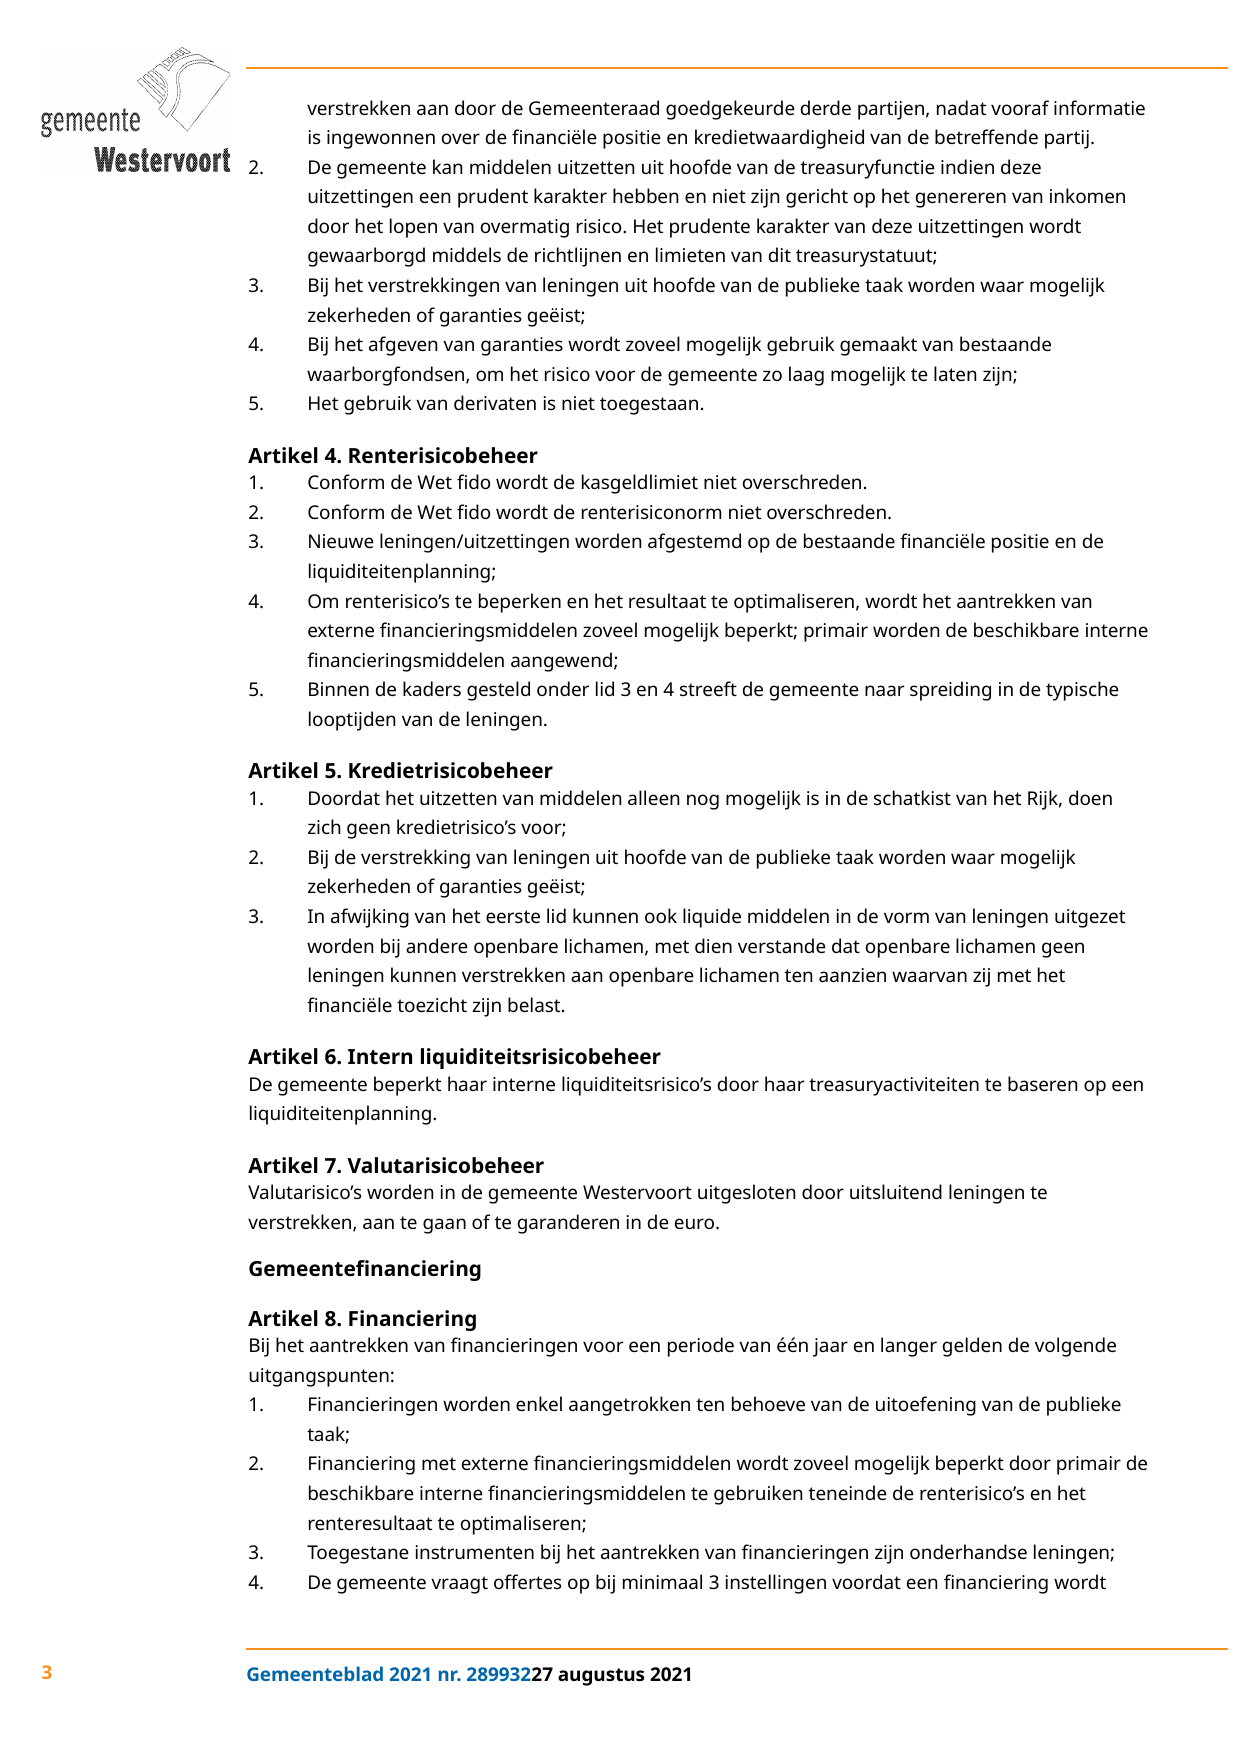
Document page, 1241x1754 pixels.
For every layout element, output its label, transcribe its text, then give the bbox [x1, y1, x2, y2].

picture [41, 47, 231, 172]
list Conform de Wet fido wordt de renterisiconorm niet overschreden. [248, 499, 1152, 525]
list verstrekken aan door de Gemeenteraad goedgekeurde derde partijen, nadat vooraf informatie is ingewonnen over de financiële positie en kredietwaardigheid van de betreffende partij. [248, 95, 1152, 150]
text Gemeentefinanciering [248, 1254, 1152, 1283]
text De gemeente beperkt haar interne liquiditeitsrisico’s door haar treasuryactiviteiten te baseren op een liquiditeitenplanning. [248, 1071, 1152, 1126]
list Financieringen worden enkel aangetrokken ten behoeve van de uitoefening van de publieke taak; [248, 1391, 1152, 1447]
list De gemeente vraagt offertes op bij minimaal 3 instellingen voordat een financiering wordt [248, 1569, 1152, 1595]
list Doordat het uitzetten van middelen alleen nog mogelijk is in de schatkist van het Rijk, doen zich geen kredietrisico’s voor; [248, 785, 1152, 840]
list Bij het verstrekkingen van leningen uit hoofde van de publieke taak worden waar mogelijk zekerheden of garanties geëist; [248, 272, 1152, 328]
list Binnen de kaders gesteld onder lid 3 en 4 streeft de gemeente naar spreiding in de typische looptijden van de leningen. [248, 677, 1152, 732]
text Artikel 7. Valutarisicobeheer [248, 1151, 1152, 1179]
list In afwijking van het eerste lid kunnen ook liquide middelen in de vorm van leningen uitgezet worden bij andere openbare lichamen, met dien verstande dat openbare lichamen geen leningen kunnen verstrekken aan openbare lichamen ten aanzien waarvan zij met het financiële toezicht zijn belast. [248, 903, 1152, 1018]
text Bij het aantrekken van financieringen voor een periode van één jaar en langer gelden de volgende uitgangspunten: [248, 1332, 1152, 1388]
list Financiering met externe financieringsmiddelen wordt zoveel mogelijk beperkt door primair de beschikbare interne financieringsmiddelen te gebruiken teneinde de renterisico’s en het renteresultaat te optimaliseren; [248, 1451, 1152, 1536]
text Artikel 4. Renterisicobeheer [248, 441, 1152, 469]
text Artikel 8. Financiering [248, 1304, 1152, 1332]
list Conform de Wet fido wordt de kasgeldlimiet niet overschreden. [248, 469, 1152, 495]
list Toegestane instrumenten bij het aantrekken van financieringen zijn onderhandse leningen; [248, 1539, 1152, 1565]
list Bij de verstrekking van leningen uit hoofde van de publieke taak worden waar mogelijk zekerheden of garanties geëist; [248, 844, 1152, 899]
list Het gebruik van derivaten is niet toegestaan. [248, 391, 1152, 416]
text Artikel 6. Intern liquiditeitsrisicobeheer [248, 1042, 1152, 1071]
list Om renterisico’s te beperken en het resultaat te optimaliseren, wordt het aantrekken van externe financieringsmiddelen zoveel mogelijk beperkt; primair worden de beschikbare interne financieringsmiddelen aangewend; [248, 588, 1152, 673]
text Artikel 5. Kredietrisicobeheer [248, 757, 1152, 785]
list Nieuwe leningen/uitzettingen worden afgestemd op de bestaande financiële positie en de liquiditeitenplanning; [248, 529, 1152, 584]
list Bij het afgeven van garanties wordt zoveel mogelijk gebruik gemaakt van bestaande waarborgfondsen, om het risico voor de gemeente zo laag mogelijk te laten zijn; [248, 331, 1152, 387]
list De gemeente kan middelen uitzetten uit hoofde van de treasuryfunctie indien deze uitzettingen een prudent karakter hebben en niet zijn gericht op het genereren van inkomen door het lopen van overmatig risico. Het prudente karakter van deze uitzettingen wordt gewaarborgd middels de richtlijnen en limieten van dit treasurystatuut; [248, 154, 1152, 268]
text Valutarisico’s worden in de gemeente Westervoort uitgesloten door uitsluitend leningen te verstrekken, aan te gaan of te garanderen in de euro. [248, 1179, 1152, 1235]
